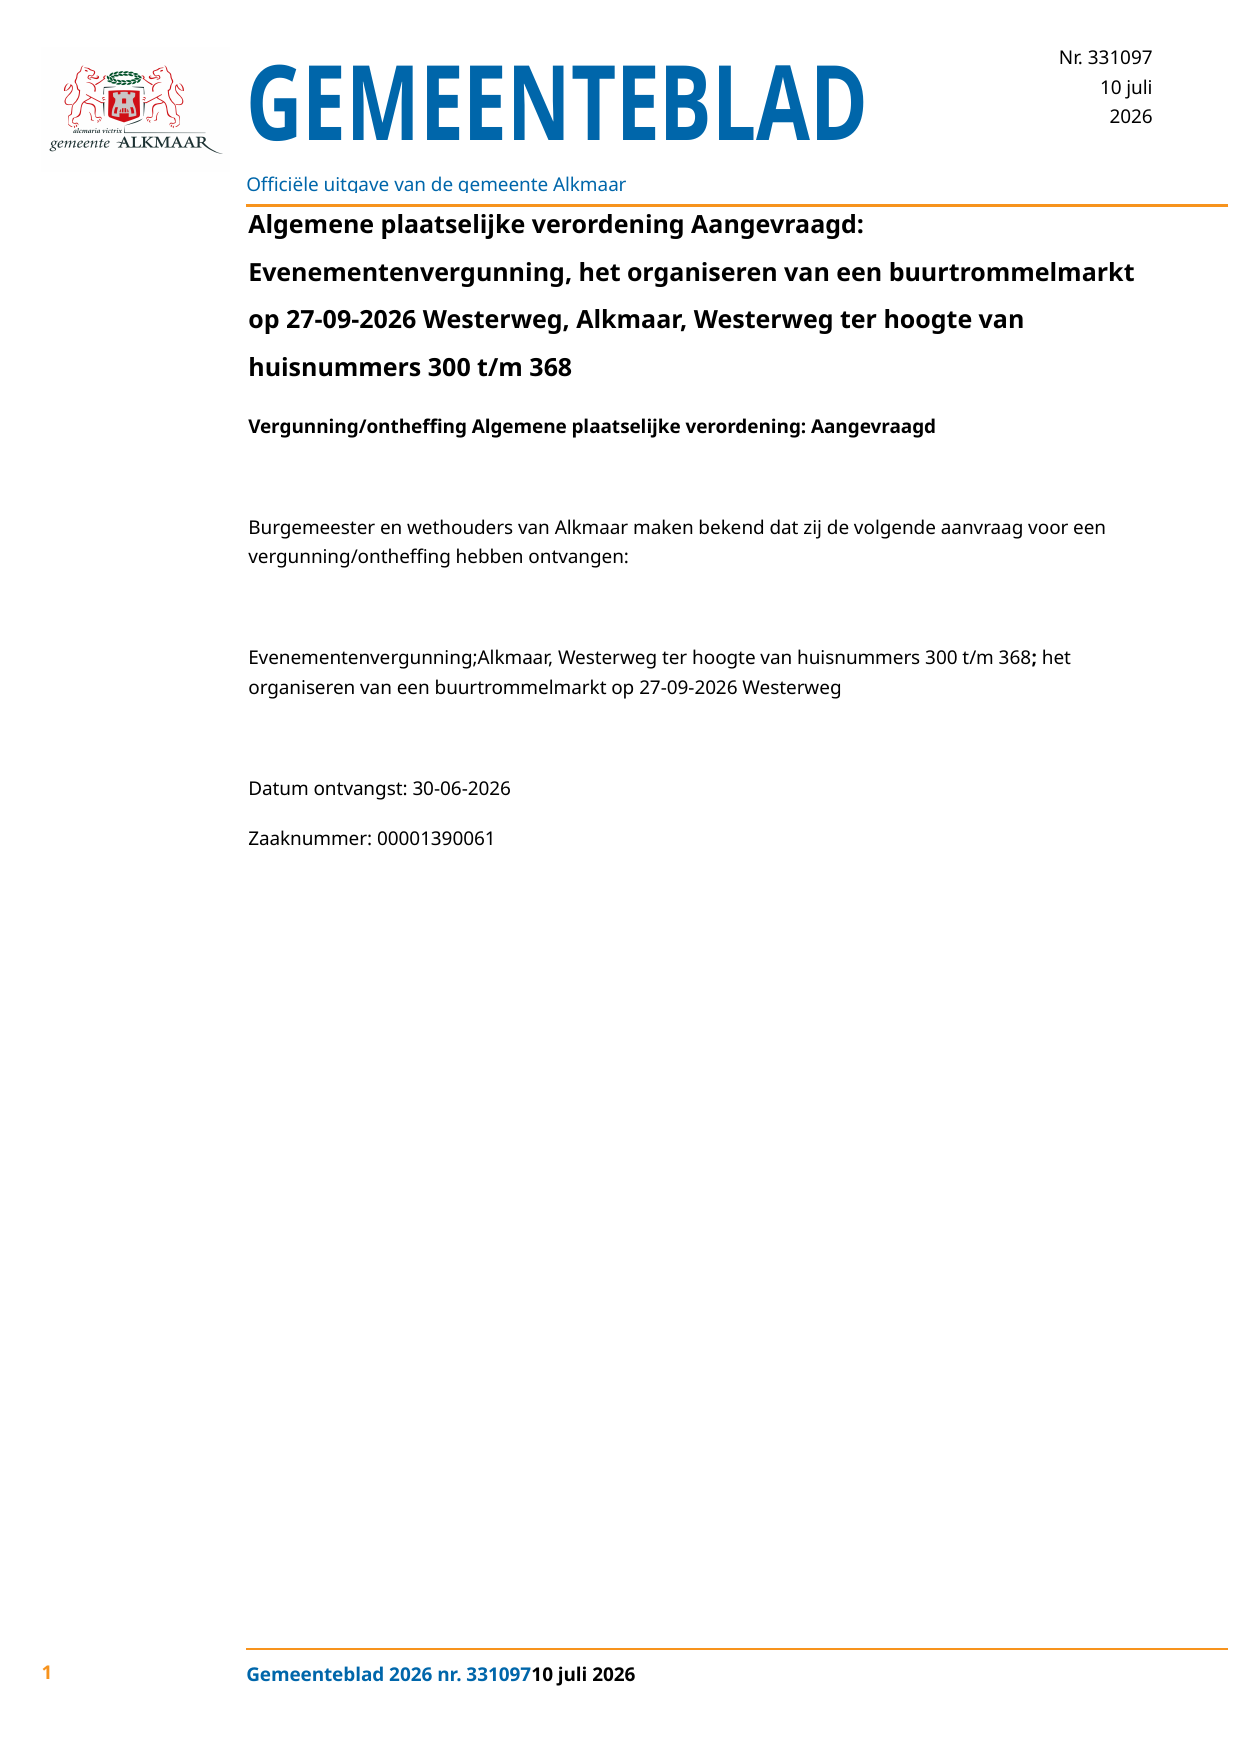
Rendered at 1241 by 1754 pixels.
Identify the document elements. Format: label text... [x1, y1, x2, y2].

text Burgemeester en wethouders van Alkmaar maken bekend dat zij de volgende aanvraag voor een vergunning/ontheffing hebben ontvangen: [248, 514, 1152, 569]
text Evenementenvergunning;Alkmaar, Westerweg ter hoogte van huisnummers 300 t/m 368; het organiseren van een buurtrommelmarkt op 27-09-2026 Westerweg [248, 644, 1152, 700]
text Algemene plaatselijke verordening Aangevraagd: Evenementenvergunning, het organiseren van een buurtrommelmarkt op 27-09-2026 Westerweg, Alkmaar, Westerweg ter hoogte van huisnummers 300 t/m 368 [248, 207, 1152, 384]
text Zaaknummer: 00001390061 [248, 825, 1152, 851]
picture [41, 47, 231, 172]
text Vergunning/ontheffing Algemene plaatselijke verordening: Aangevraagd [248, 413, 1152, 439]
text Datum ontvangst: 30-06-2026 [248, 775, 1152, 801]
